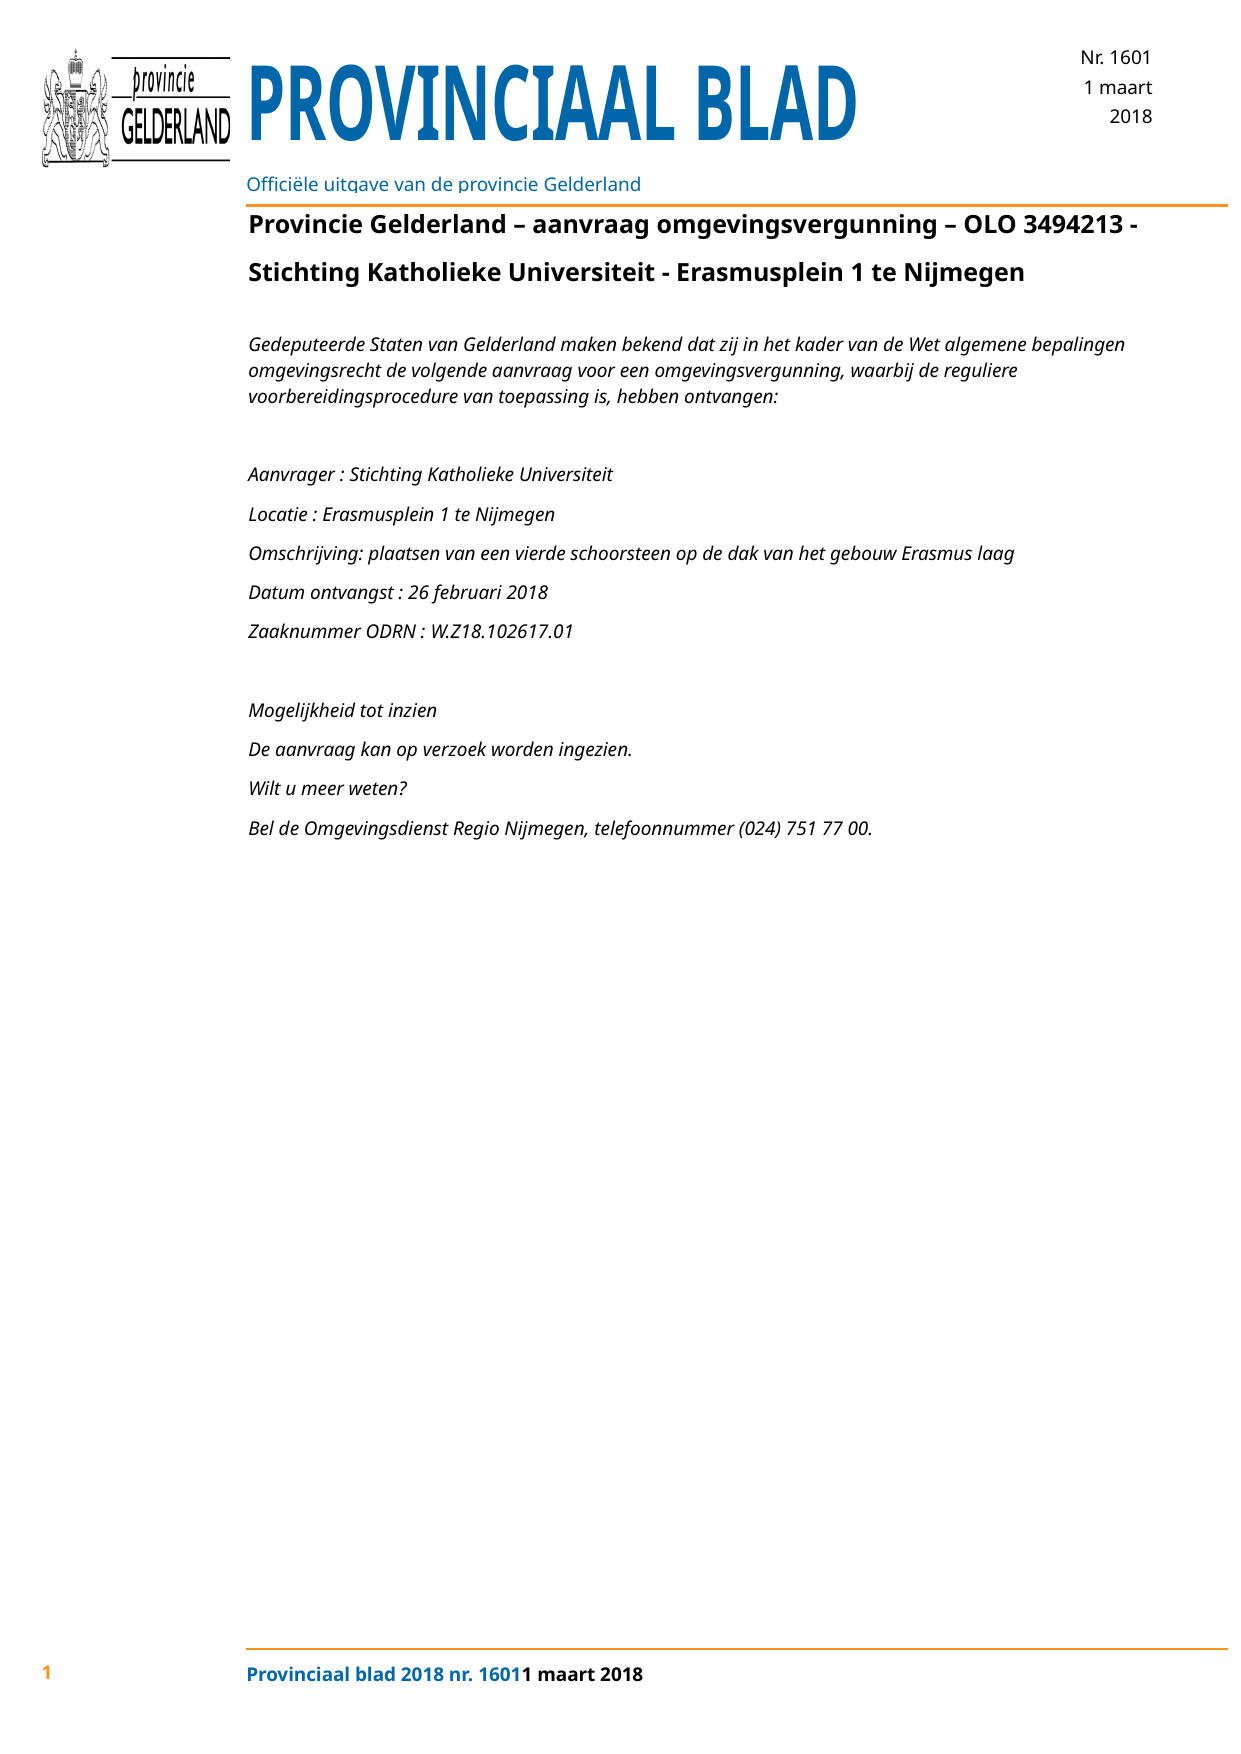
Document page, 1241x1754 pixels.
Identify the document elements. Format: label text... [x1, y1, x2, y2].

text Provincie Gelderland – aanvraag omgevingsvergunning – OLO 3494213 - Stichting Katholieke Universiteit - Erasmusplein 1 te Nijmegen [248, 207, 1152, 288]
text Aanvrager : Stichting Katholieke Universiteit [248, 461, 1152, 487]
picture [41, 47, 231, 172]
text Omschrijving: plaatsen van een vierde schoorsteen op de dak van het gebouw Erasmus laag [248, 540, 1152, 566]
text Locatie : Erasmusplein 1 te Nijmegen [248, 501, 1152, 526]
text Wilt u meer weten? [248, 776, 1152, 801]
text Zaaknummer ODRN : W.Z18.102617.01 [248, 618, 1152, 644]
text Mogelijkheid tot inzien [248, 697, 1152, 723]
text Gedeputeerde Staten van Gelderland maken bekend dat zij in het kader van de Wet algemene bepalingen omgevingsrecht de volgende aanvraag voor een omgevingsvergunning, waarbij de reguliere voorbereidingsprocedure van toepassing is, hebben ontvangen: [248, 331, 1152, 409]
text De aanvraag kan op verzoek worden ingezien. [248, 736, 1152, 762]
text Bel de Omgevingsdienst Regio Nijmegen, telefoonnummer (024) 751 77 00. [248, 815, 1152, 841]
text Datum ontvangst : 26 februari 2018 [248, 579, 1152, 605]
